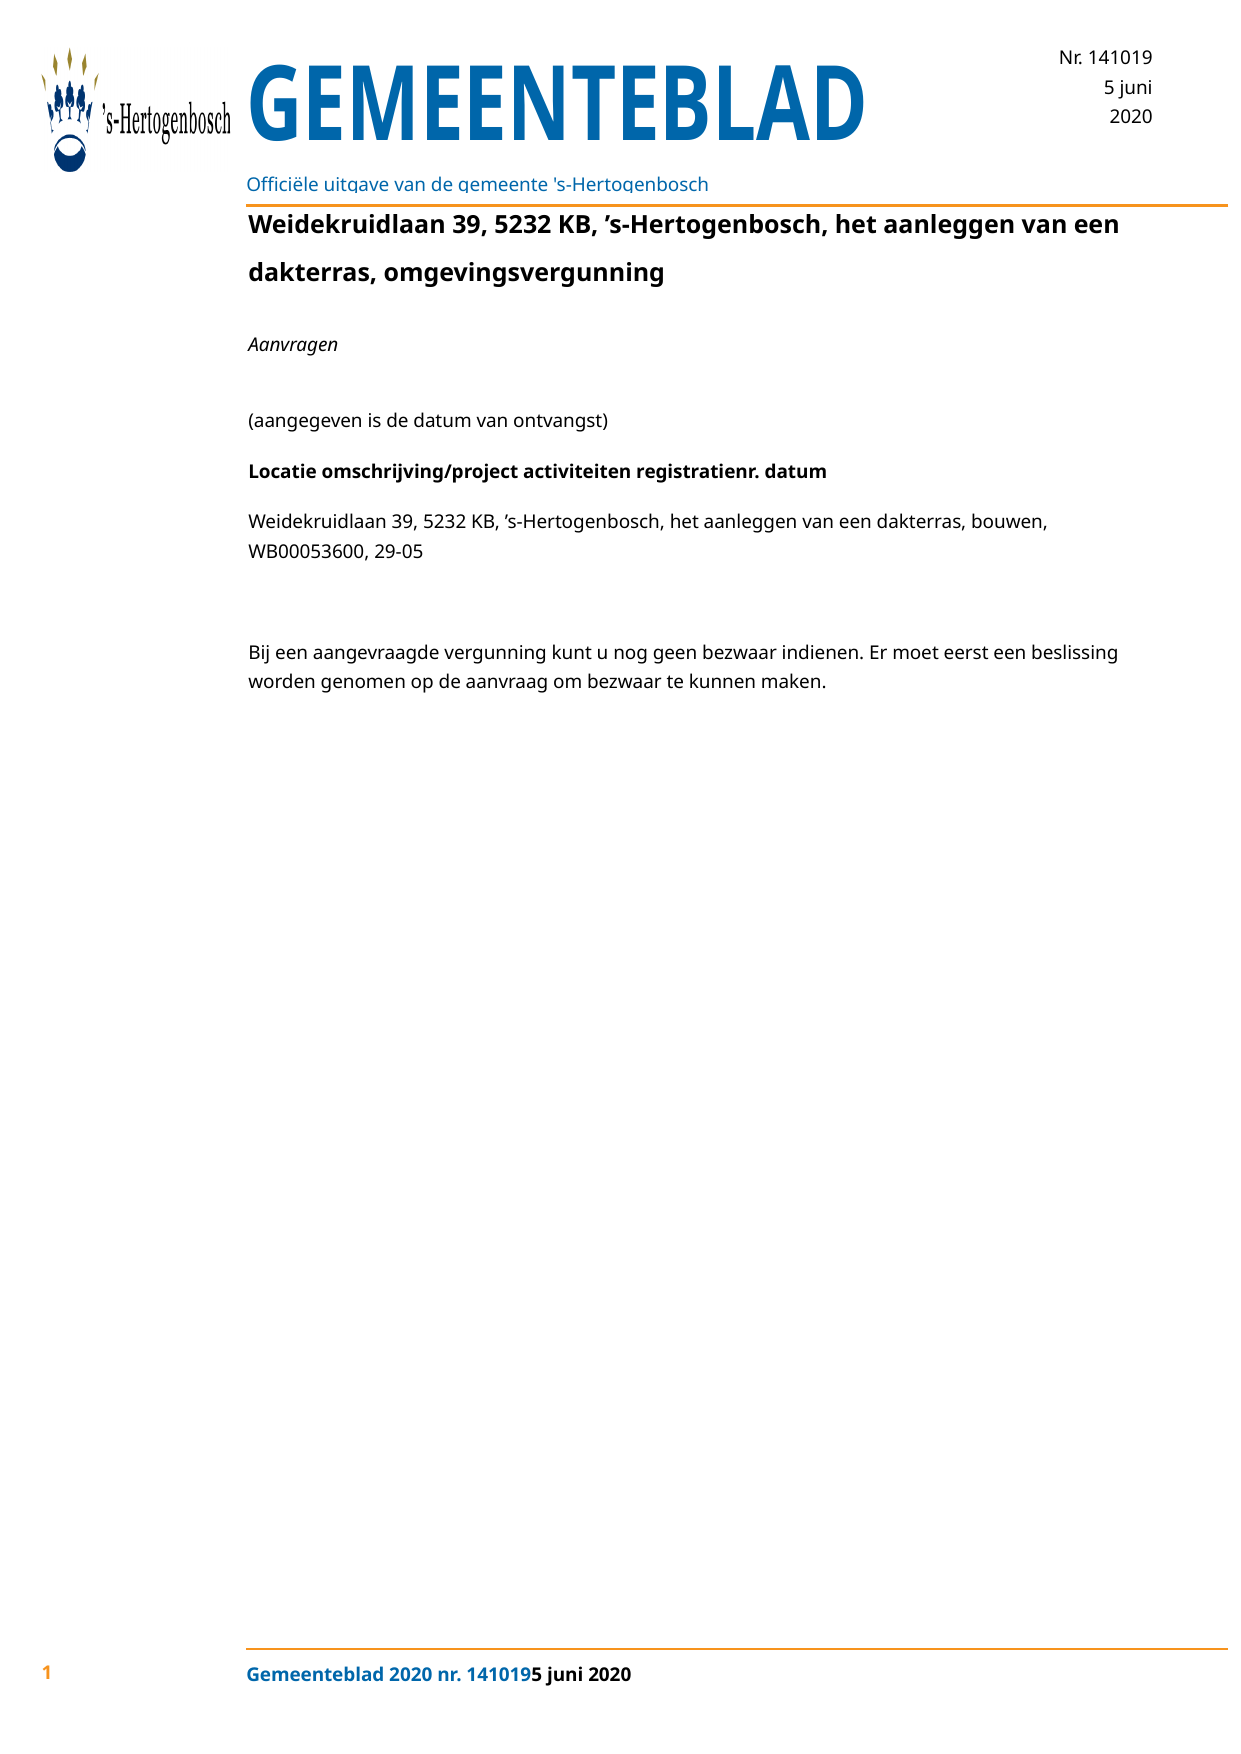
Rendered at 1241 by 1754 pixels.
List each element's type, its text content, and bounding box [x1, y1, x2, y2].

text Bij een aangevraagde vergunning kunt u nog geen bezwaar indienen. Er moet eerst een beslissing worden genomen op de aanvraag om bezwaar te kunnen maken. [248, 639, 1152, 694]
text Aanvragen [248, 331, 1152, 357]
picture [41, 47, 231, 172]
text Locatie omschrijving/project activiteiten registratienr. datum [248, 458, 1152, 484]
text Weidekruidlaan 39, 5232 KB, ’s-Hertogenbosch, het aanleggen van een dakterras, bouwen, WB00053600, 29-05 [248, 508, 1152, 564]
text (aangegeven is de datum van ontvangst) [248, 408, 1152, 433]
text Weidekruidlaan 39, 5232 KB, ’s-Hertogenbosch, het aanleggen van een dakterras, omgevingsvergunning [248, 207, 1152, 288]
